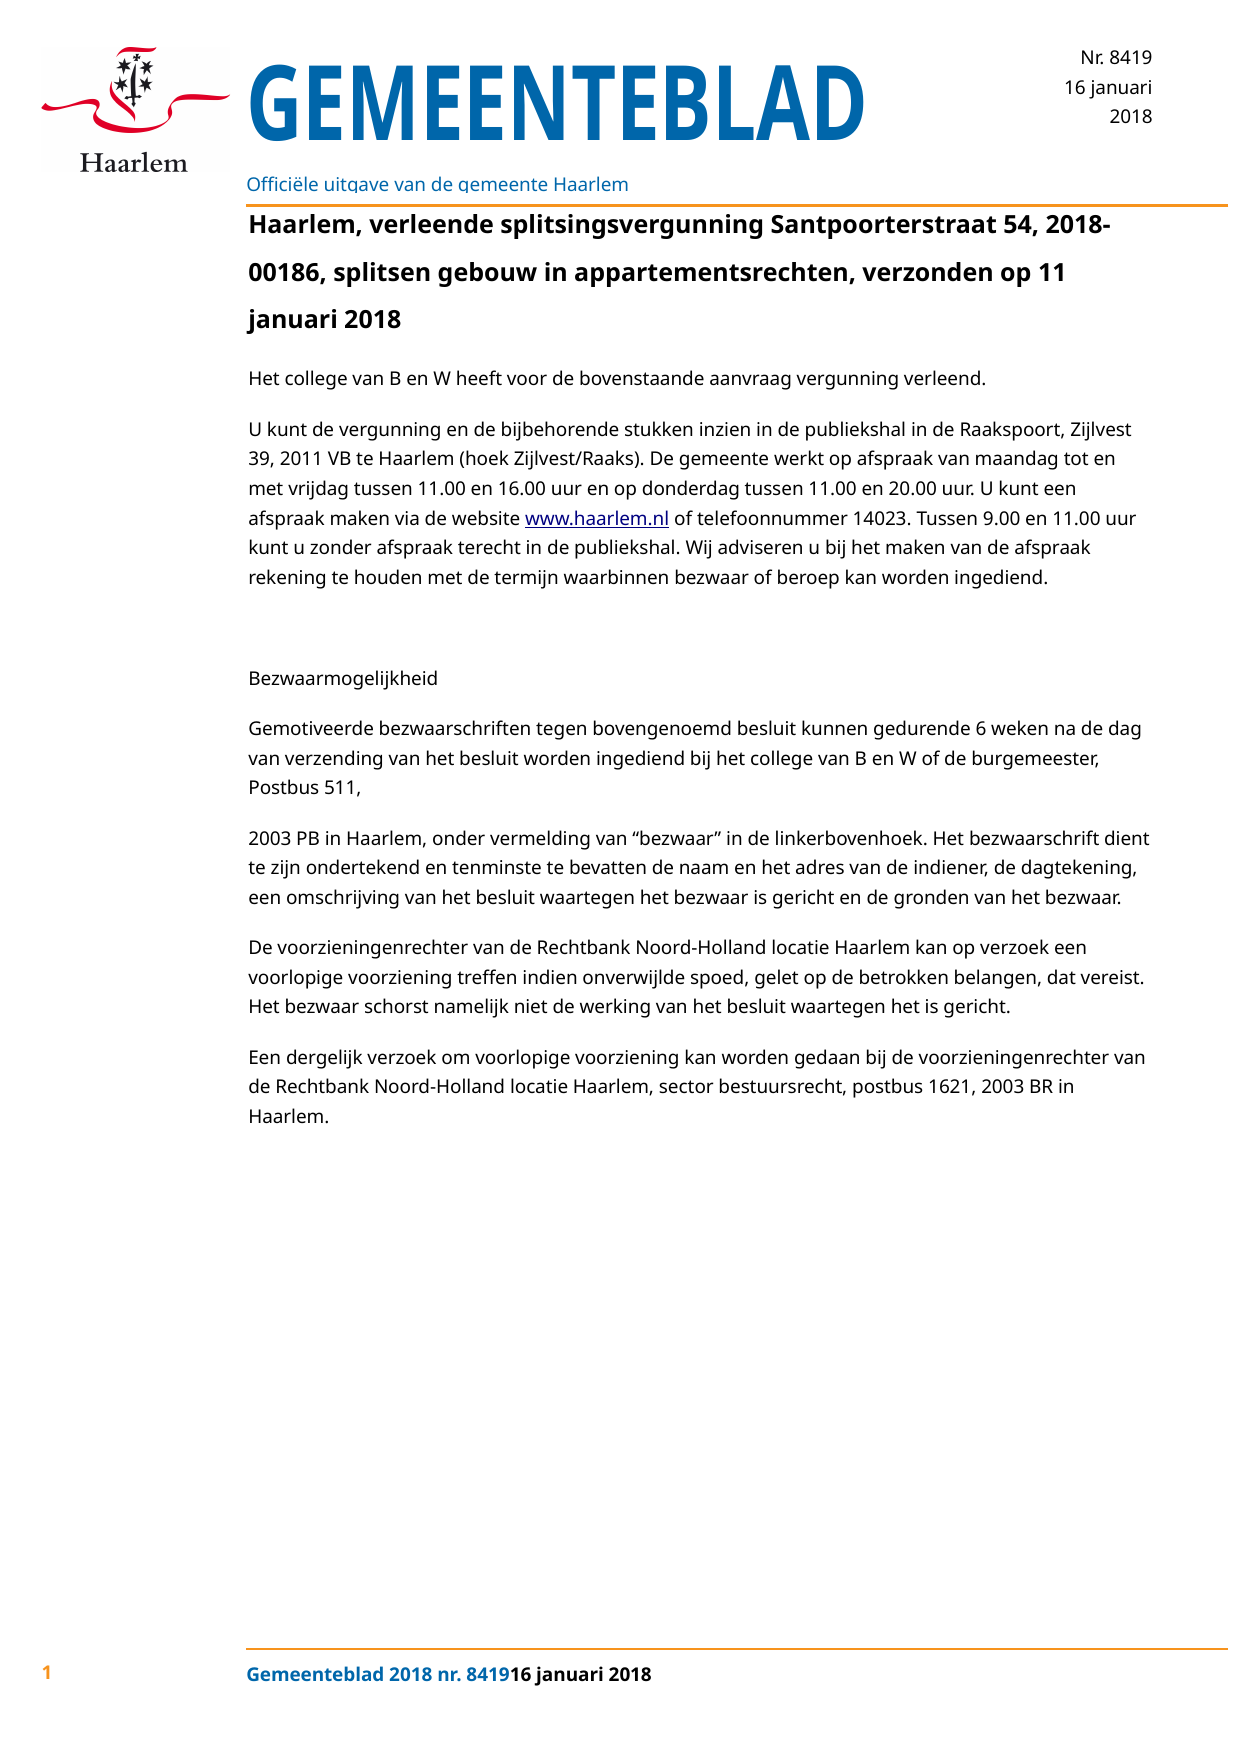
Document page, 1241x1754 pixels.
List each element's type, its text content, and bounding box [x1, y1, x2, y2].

text Haarlem, verleende splitsingsvergunning Santpoorterstraat 54, 2018-00186, splitsen gebouw in appartementsrechten, verzonden op 11 januari 2018 [248, 207, 1152, 336]
text U kunt de vergunning en de bijbehorende stukken inzien in de publiekshal in de Raakspoort, Zijlvest 39, 2011 VB te Haarlem (hoek Zijlvest/Raaks). De gemeente werkt op afspraak van maandag tot en met vrijdag tussen 11.00 en 16.00 uur en op donderdag tussen 11.00 en 20.00 uur. U kunt een afspraak maken via de website www.haarlem.nl of telefoonnummer 14023. Tussen 9.00 en 11.00 uur kunt u zonder afspraak terecht in de publiekshal. Wij adviseren u bij het maken van de afspraak rekening te houden met de termijn waarbinnen bezwaar of beroep kan worden ingediend. [248, 416, 1152, 589]
text 2003 PB in Haarlem, onder vermelding van “bezwaar” in de linkerbovenhoek. Het bezwaarschrift dient te zijn ondertekend en tenminste te bevatten de naam en het adres van de indiener, de dagtekening, een omschrijving van het besluit waartegen het bezwaar is gericht en de gronden van het bezwaar. [248, 825, 1152, 909]
text Gemotiveerde bezwaarschriften tegen bovengenoemd besluit kunnen gedurende 6 weken na de dag van verzending van het besluit worden ingediend bij het college van B en W of de burgemeester, Postbus 511, [248, 715, 1152, 800]
text Het college van B en W heeft voor de bovenstaande aanvraag vergunning verleend. [248, 366, 1152, 391]
picture [41, 47, 231, 172]
text De voorzieningenrechter van de Rechtbank Noord-Holland locatie Haarlem kan op verzoek een voorlopige voorziening treffen indien onverwijlde spoed, gelet op de betrokken belangen, dat vereist. Het bezwaar schorst namelijk niet de werking van het besluit waartegen het is gericht. [248, 934, 1152, 1019]
text Een dergelijk verzoek om voorlopige voorziening kan worden gedaan bij de voorzieningenrechter van de Rechtbank Noord-Holland locatie Haarlem, sector bestuursrecht, postbus 1621, 2003 BR in Haarlem. [248, 1044, 1152, 1129]
text Bezwaarmogelijkheid [248, 665, 1152, 690]
